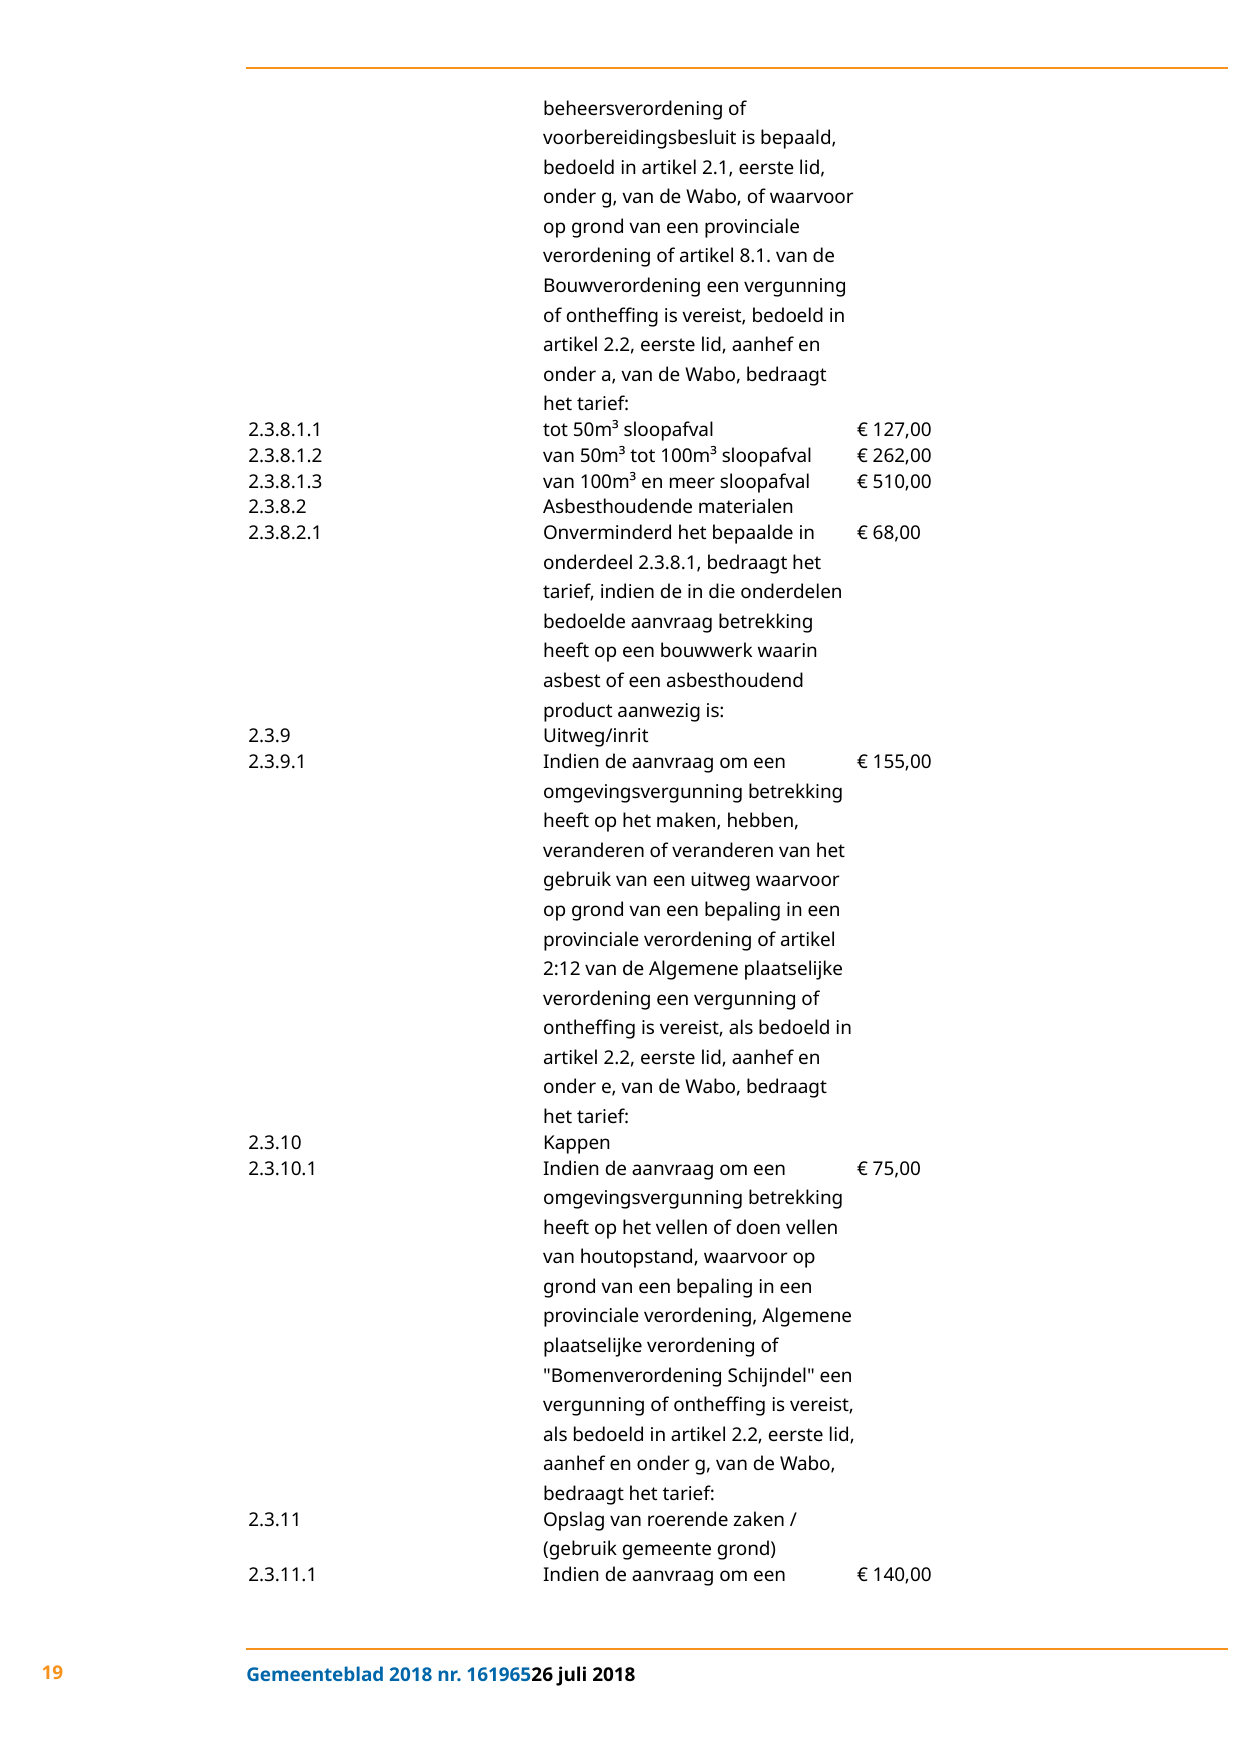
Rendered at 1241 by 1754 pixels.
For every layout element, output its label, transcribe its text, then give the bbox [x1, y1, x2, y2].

table_cell [1004, 95, 1152, 416]
picture [41, 47, 231, 172]
table_cell 2.3.8.1.2 [248, 442, 543, 468]
table_cell € 68,00 [857, 519, 1004, 722]
table_cell [1004, 468, 1152, 493]
table_cell 2.3.8.2 [248, 494, 543, 519]
table_cell [248, 95, 543, 416]
table_cell [1004, 442, 1152, 468]
table_cell [1004, 1155, 1152, 1506]
table_cell 2.3.8.1.3 [248, 468, 543, 493]
table_cell € 510,00 [857, 468, 1004, 493]
table_cell van 50m³ tot 100m³ sloopafval [543, 442, 857, 468]
table_cell Onverminderd het bepaalde in onderdeel 2.3.8.1, bedraagt het tarief, indien de in die onderdelen bedoelde aanvraag betrekking heeft op een bouwwerk waarin asbest of een asbesthoudend product aanwezig is: [543, 519, 857, 722]
table_cell 2.3.11.1 [248, 1561, 543, 1587]
table_cell 2.3.10 [248, 1129, 543, 1155]
table_cell [857, 1506, 1004, 1561]
table_cell 2.3.8.1.1 [248, 416, 543, 442]
table_cell van 100m³ en meer sloopafval [543, 468, 857, 493]
table_cell Opslag van roerende zaken / (gebruik gemeente grond) [543, 1506, 857, 1561]
table_cell Indien de aanvraag om een [543, 1561, 857, 1587]
table_cell 2.3.11 [248, 1506, 543, 1561]
table_cell Indien de aanvraag om een omgevingsvergunning betrekking heeft op het vellen of doen vellen van houtopstand, waarvoor op grond van een bepaling in een provinciale verordening, Algemene plaatselijke verordening of "Bomenverordening Schijndel" een vergunning of ontheffing is vereist, als bedoeld in artikel 2.2, eerste lid, aanhef en onder g, van de Wabo, bedraagt het tarief: [543, 1155, 857, 1506]
table_cell [857, 494, 1004, 519]
table_cell € 75,00 [857, 1155, 1004, 1506]
table_cell € 262,00 [857, 442, 1004, 468]
table_cell € 155,00 [857, 748, 1004, 1129]
table_cell 2.3.9 [248, 723, 543, 748]
table_cell € 140,00 [857, 1561, 1004, 1587]
table_cell tot 50m³ sloopafval [543, 416, 857, 442]
table_cell Kappen [543, 1129, 857, 1155]
table_cell [1004, 748, 1152, 1129]
table_cell [857, 1129, 1004, 1155]
table_cell [1004, 1506, 1152, 1561]
table_cell 2.3.8.2.1 [248, 519, 543, 722]
table_cell Indien de aanvraag om een omgevingsvergunning betrekking heeft op het maken, hebben, veranderen of veranderen van het gebruik van een uitweg waarvoor op grond van een bepaling in een provinciale verordening of artikel 2:12 van de Algemene plaatselijke verordening een vergunning of ontheffing is vereist, als bedoeld in artikel 2.2, eerste lid, aanhef en onder e, van de Wabo, bedraagt het tarief: [543, 748, 857, 1129]
table_cell [857, 95, 1004, 416]
table_cell 2.3.9.1 [248, 748, 543, 1129]
table_cell [1004, 519, 1152, 722]
table_cell [1004, 723, 1152, 748]
table_cell 2.3.10.1 [248, 1155, 543, 1506]
table_cell [1004, 1129, 1152, 1155]
table_cell [1004, 1561, 1152, 1587]
table_cell beheersverordening of voorbereidingsbesluit is bepaald, bedoeld in artikel 2.1, eerste lid, onder g, van de Wabo, of waarvoor op grond van een provinciale verordening of artikel 8.1. van de Bouwverordening een vergunning of ontheffing is vereist, bedoeld in artikel 2.2, eerste lid, aanhef en onder a, van de Wabo, bedraagt het tarief: [543, 95, 857, 416]
table_cell € 127,00 [857, 416, 1004, 442]
table_cell [1004, 416, 1152, 442]
table_cell Uitweg/inrit [543, 723, 857, 748]
table_cell [1004, 494, 1152, 519]
table_cell Asbesthoudende materialen [543, 494, 857, 519]
table_cell [857, 723, 1004, 748]
